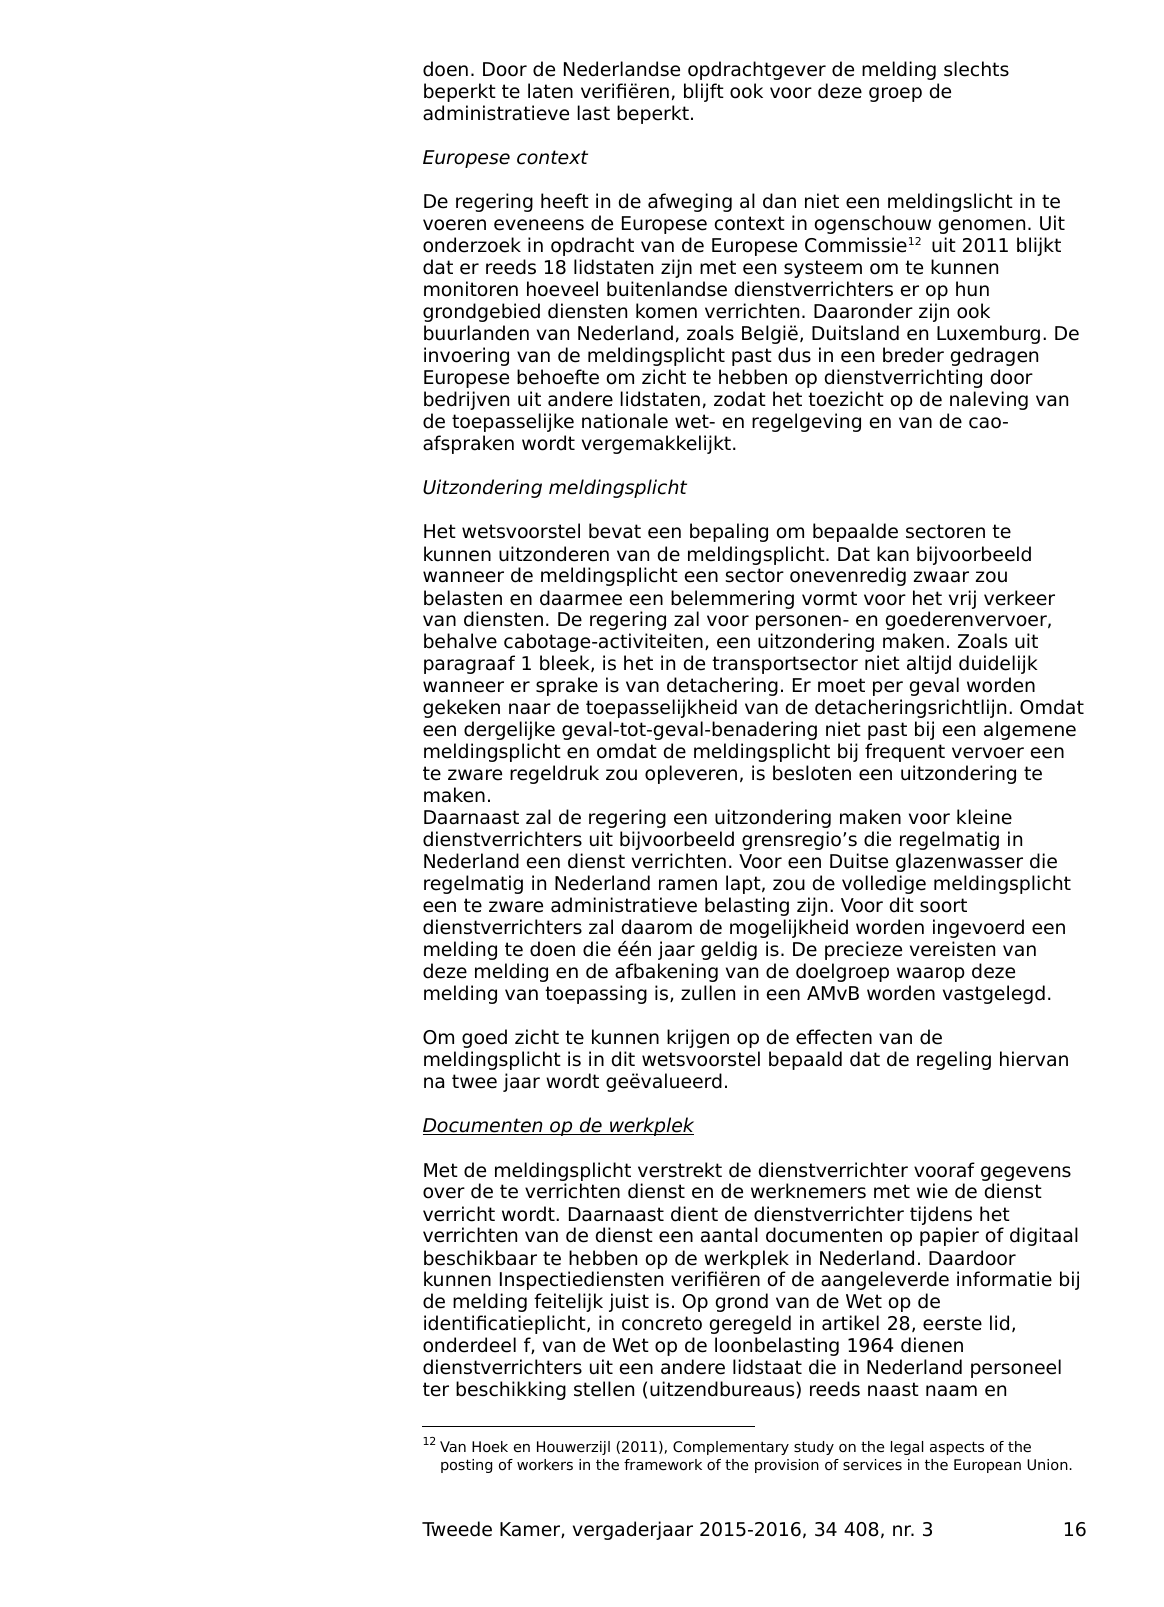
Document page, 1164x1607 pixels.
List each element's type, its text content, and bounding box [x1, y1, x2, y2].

subtitle Europese context [422, 147, 1087, 169]
text Met de meldingsplicht verstrekt de dienstverrichter vooraf gegevens over de te verrichten dienst en de werknemers met wie de dienst verricht wordt. Daarnaast dient de dienstverrichter tijdens het verrichten van de dienst een aantal documenten op papier of digitaal beschikbaar te hebben op de werkplek in Nederland. Daardoor kunnen Inspectiediensten verifiëren of de aangeleverde informatie bij de melding feitelijk juist is. Op grond van de Wet op de identificatieplicht, in concreto geregeld in artikel 28, eerste lid, onderdeel f, van de Wet op de loonbelasting 1964 dienen dienstverrichters uit een andere lidstaat die in Nederland personeel ter beschikking stellen (uitzendbureaus) reeds naast naam en [422, 1159, 1087, 1401]
text Het wetsvoorstel bevat een bepaling om bepaalde sectoren te kunnen uitzonderen van de meldingsplicht. Dat kan bijvoorbeeld wanneer de meldingsplicht een sector onevenredig zwaar zou belasten en daarmee een belemmering vormt voor het vrij verkeer van diensten. De regering zal voor personen- en goederenvervoer, behalve cabotage-activiteiten, een uitzondering maken. Zoals uit paragraaf 1 bleek, is het in de transportsector niet altijd duidelijk wanneer er sprake is van detachering. Er moet per geval worden gekeken naar de toepasselijkheid van de detacheringsrichtlijn. Omdat een dergelijke geval-tot-geval-benadering niet past bij een algemene meldingsplicht en omdat de meldingsplicht bij frequent vervoer een te zware regeldruk zou opleveren, is besloten een uitzondering te maken. [422, 521, 1087, 807]
text Van Hoek en Houwerzijl (2011), Complementary study on the legal aspects of the posting of workers in the framework of the provision of services in the European Union. [422, 1435, 1087, 1474]
subtitle Documenten op de werkplek [422, 1115, 1087, 1137]
text doen. Door de Nederlandse opdrachtgever de melding slechts beperkt te laten verifiëren, blijft ook voor deze groep de administratieve last beperkt. [422, 59, 1087, 125]
text De regering heeft in de afweging al dan niet een meldingslicht in te voeren eveneens de Europese context in ogenschouw genomen. Uit onderzoek in opdracht van de Europese Commissie uit 2011 blijkt dat er reeds 18 lidstaten zijn met een systeem om te kunnen monitoren hoeveel buitenlandse dienstverrichters er op hun grondgebied diensten komen verrichten. Daaronder zijn ook buurlanden van Nederland, zoals België, Duitsland en Luxemburg. De invoering van de meldingsplicht past dus in een breder gedragen Europese behoefte om zicht te hebben op dienstverrichting door bedrijven uit andere lidstaten, zodat het toezicht op de naleving van de toepasselijke nationale wet- en regelgeving en van de cao-afspraken wordt vergemakkelijkt. [422, 191, 1087, 455]
subtitle Uitzondering meldingsplicht [422, 477, 1087, 499]
text Om goed zicht te kunnen krijgen op de effecten van de meldingsplicht is in dit wetsvoorstel bepaald dat de regeling hiervan na twee jaar wordt geëvalueerd. [422, 1027, 1087, 1093]
text Daarnaast zal de regering een uitzondering maken voor kleine dienstverrichters uit bijvoorbeeld grensregio’s die regelmatig in Nederland een dienst verrichten. Voor een Duitse glazenwasser die regelmatig in Nederland ramen lapt, zou de volledige meldingsplicht een te zware administratieve belasting zijn. Voor dit soort dienstverrichters zal daarom de mogelijkheid worden ingevoerd een melding te doen die één jaar geldig is. De precieze vereisten van deze melding en de afbakening van de doelgroep waarop deze melding van toepassing is, zullen in een AMvB worden vastgelegd. [422, 807, 1087, 1005]
